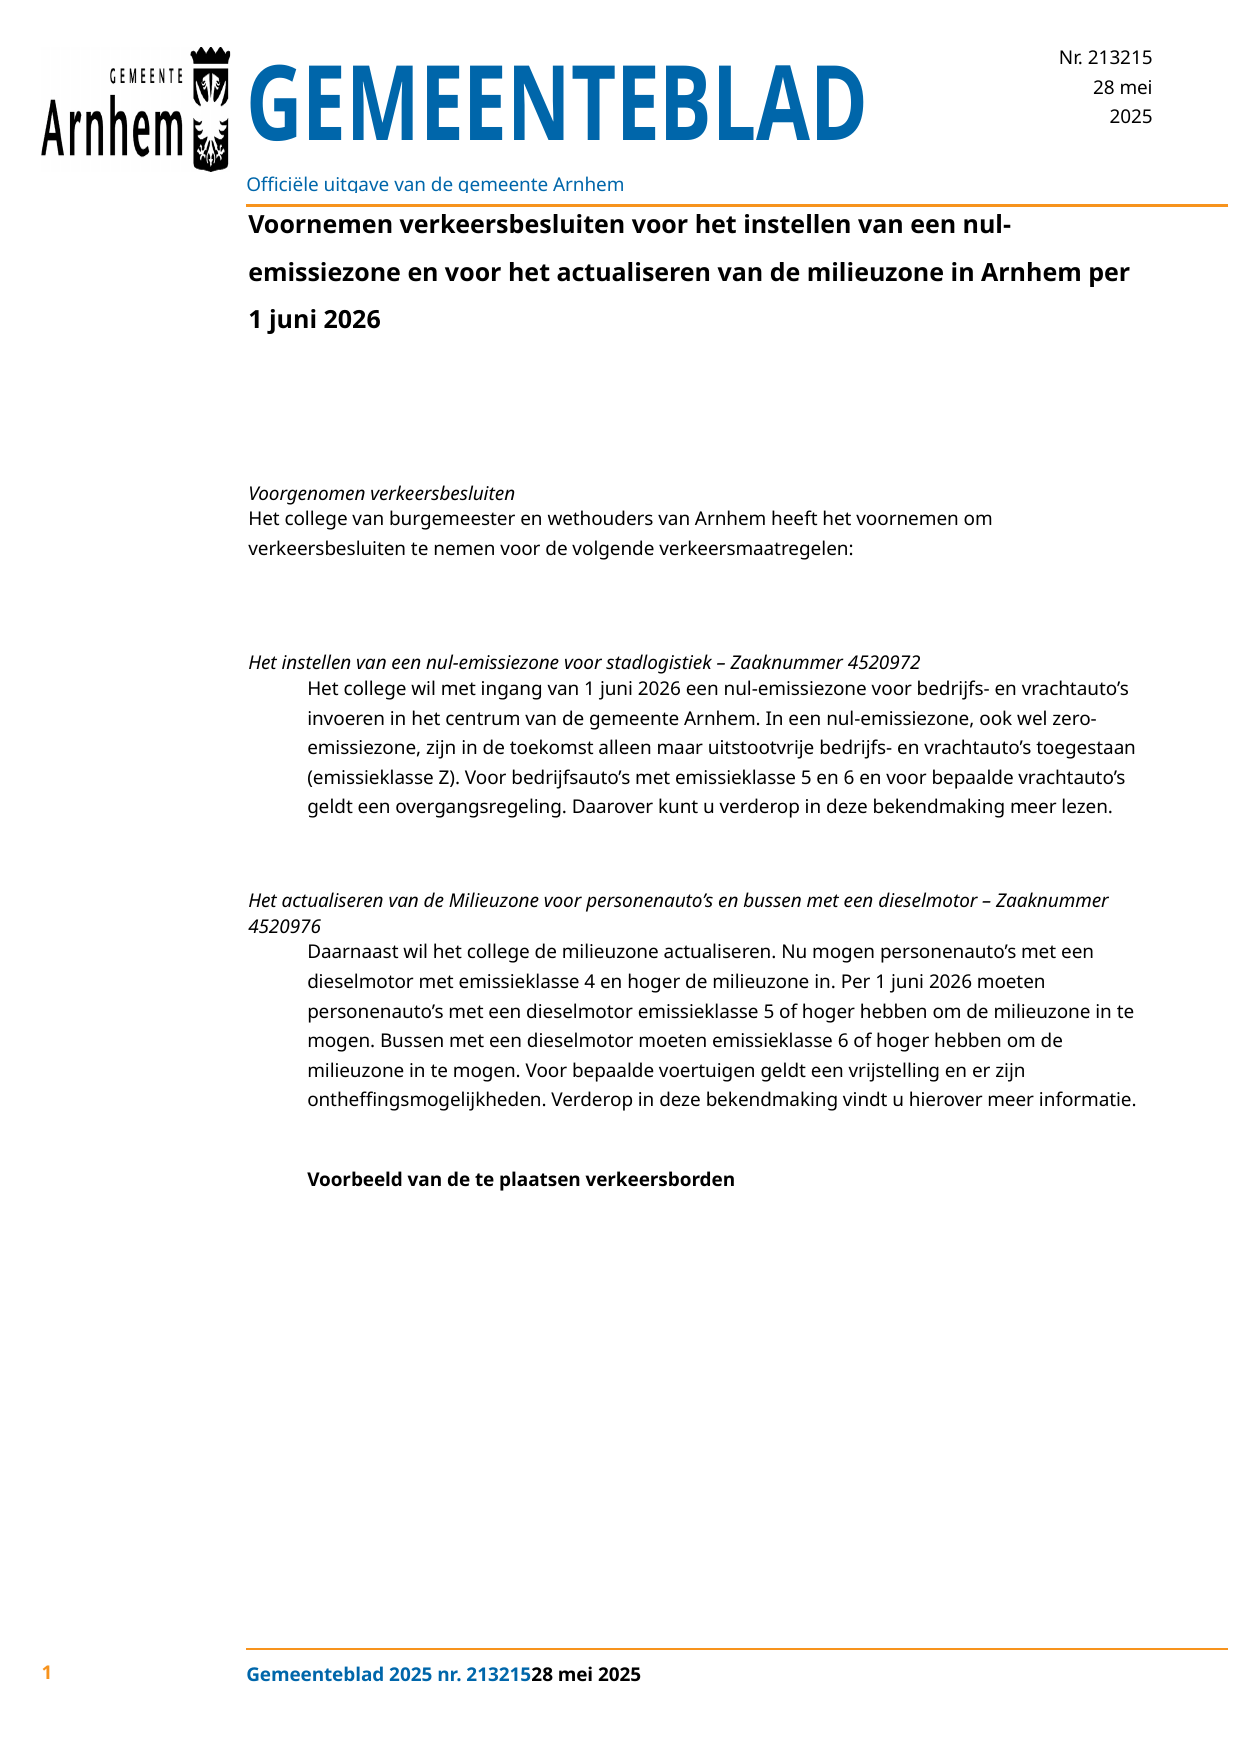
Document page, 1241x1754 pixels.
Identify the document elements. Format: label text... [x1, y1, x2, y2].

list Het college wil met ingang van 1 juni 2026 een nul-emissiezone voor bedrijfs- en vrachtauto’s invoeren in het centrum van de gemeente Arnhem. In een nul-emissiezone, ook wel zero-emissiezone, zijn in de toekomst alleen maar uitstootvrije bedrijfs- en vrachtauto’s toegestaan (emissieklasse Z). Voor bedrijfsauto’s met emissieklasse 5 en 6 en voor bepaalde vrachtauto’s geldt een overgangsregeling. Daarover kunt u verderop in deze bekendmaking meer lezen. [248, 675, 1152, 819]
text Voornemen verkeersbesluiten voor het instellen van een nul- emissiezone en voor het actualiseren van de milieuzone in Arnhem per 1 juni 2026 [248, 207, 1152, 336]
text Het actualiseren van de Milieuzone voor personenauto’s en bussen met een dieselmotor – Zaaknummer 4520976 [248, 887, 1152, 939]
list Voorbeeld van de te plaatsen verkeersborden [248, 1167, 1152, 1192]
text Voorgenomen verkeersbesluiten [248, 480, 1152, 506]
picture [41, 47, 231, 172]
text Het instellen van een nul-emissiezone voor stadlogistiek – Zaaknummer 4520972 [248, 649, 1152, 675]
list Daarnaast wil het college de milieuzone actualiseren. Nu mogen personenauto’s met een dieselmotor met emissieklasse 4 en hoger de milieuzone in. Per 1 juni 2026 moeten personenauto’s met een dieselmotor emissieklasse 5 of hoger hebben om de milieuzone in te mogen. Bussen met een dieselmotor moeten emissieklasse 6 of hoger hebben om de milieuzone in te mogen. Voor bepaalde voertuigen geldt een vrijstelling en er zijn ontheffingsmogelijkheden. Verderop in deze bekendmaking vindt u hierover meer informatie. [248, 939, 1152, 1112]
text Het college van burgemeester en wethouders van Arnhem heeft het voornemen om verkeersbesluiten te nemen voor de volgende verkeersmaatregelen: [248, 506, 1152, 561]
